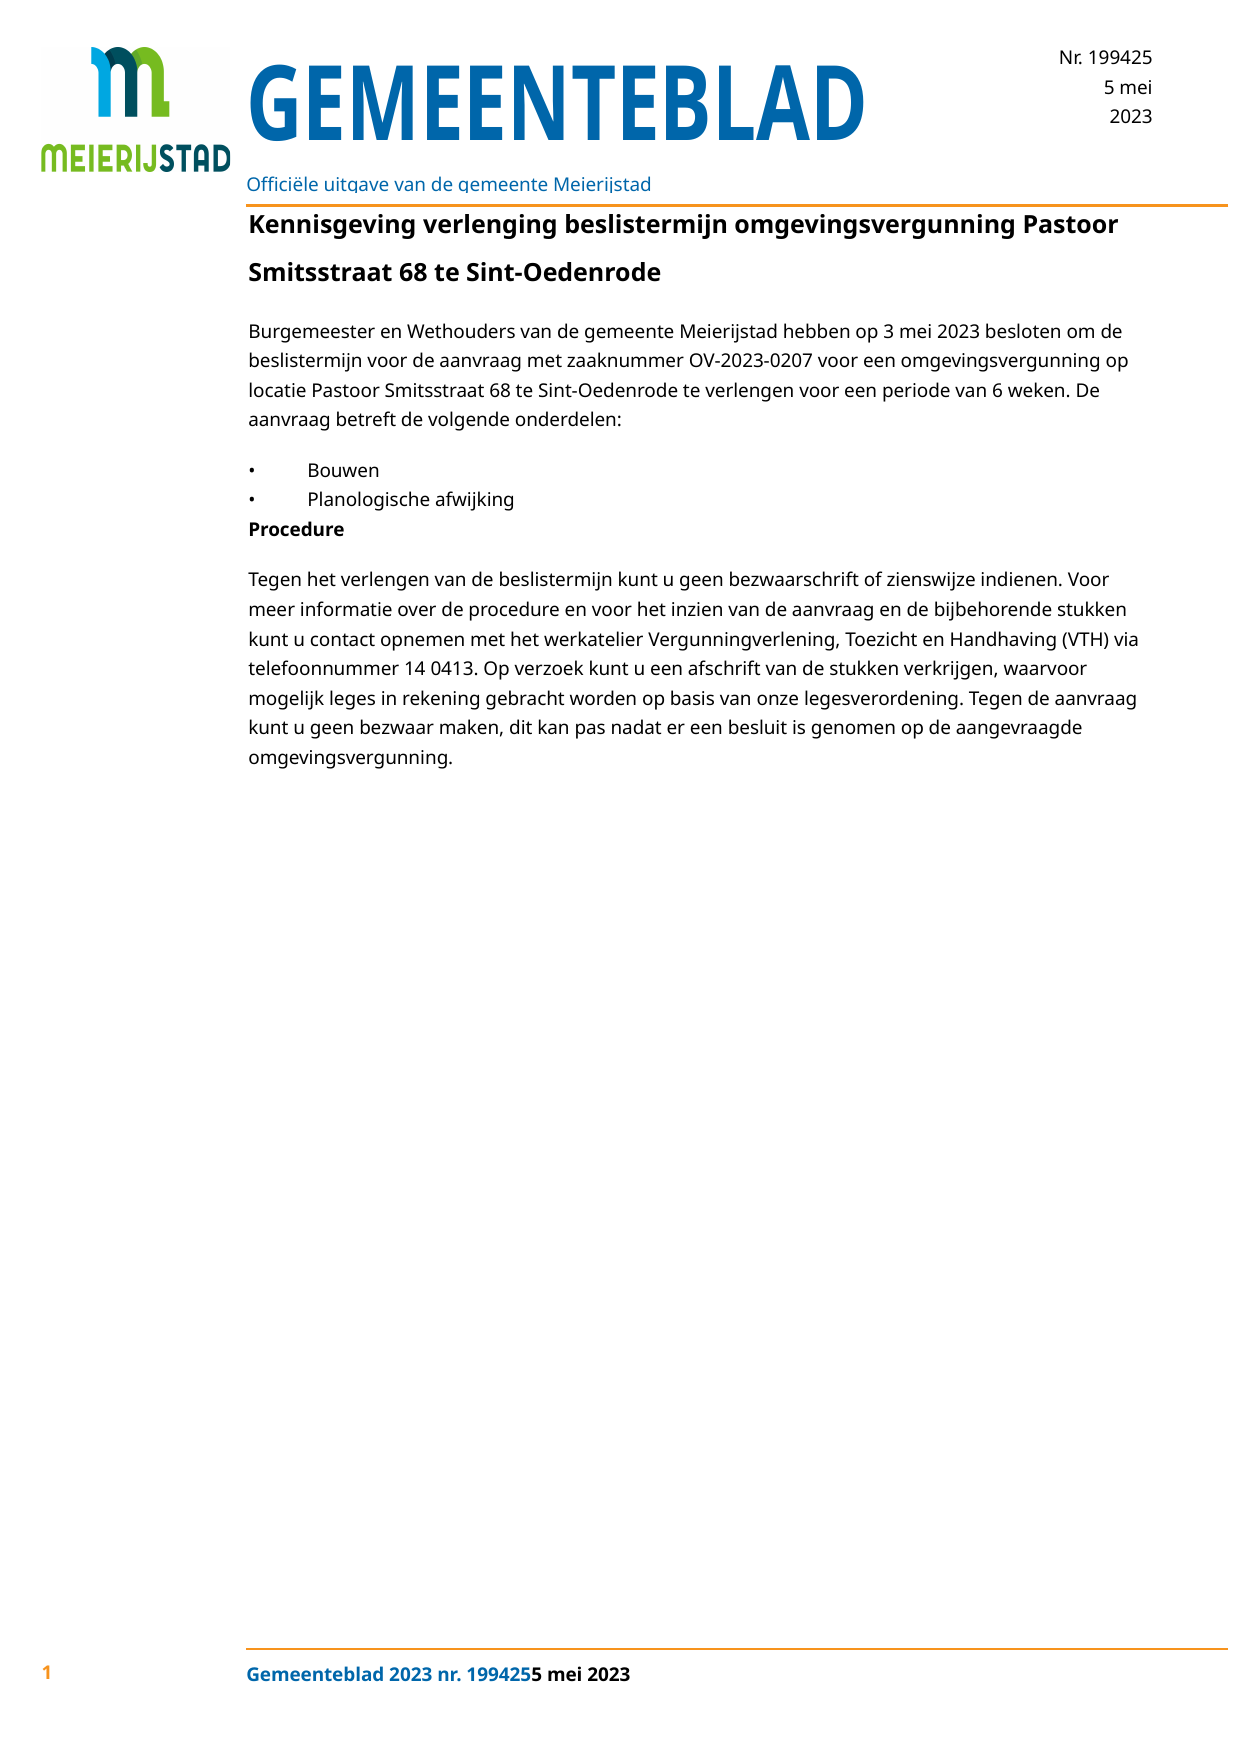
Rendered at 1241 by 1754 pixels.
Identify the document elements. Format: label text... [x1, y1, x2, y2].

text Burgemeester en Wethouders van de gemeente Meierijstad hebben op 3 mei 2023 besloten om de beslistermijn voor de aanvraag met zaaknummer OV-2023-0207 voor een omgevingsvergunning op locatie Pastoor Smitsstraat 68 te Sint-Oedenrode te verlengen voor een periode van 6 weken. De aanvraag betreft de volgende onderdelen: [248, 318, 1152, 432]
list Bouwen [248, 457, 1152, 483]
picture [41, 47, 231, 172]
list Planologische afwijking [248, 487, 1152, 512]
text Procedure [248, 516, 1152, 542]
text Tegen het verlengen van de beslistermijn kunt u geen bezwaarschrift of zienswijze indienen. Voor meer informatie over de procedure en voor het inzien van de aanvraag en de bijbehorende stukken kunt u contact opnemen met het werkatelier Vergunningverlening, Toezicht en Handhaving (VTH) via telefoonnummer 14 0413. Op verzoek kunt u een afschrift van de stukken verkrijgen, waarvoor mogelijk leges in rekening gebracht worden op basis van onze legesverordening. Tegen de aanvraag kunt u geen bezwaar maken, dit kan pas nadat er een besluit is genomen op de aangevraagde omgevingsvergunning. [248, 567, 1152, 770]
text Kennisgeving verlenging beslistermijn omgevingsvergunning Pastoor Smitsstraat 68 te Sint-Oedenrode [248, 207, 1152, 288]
